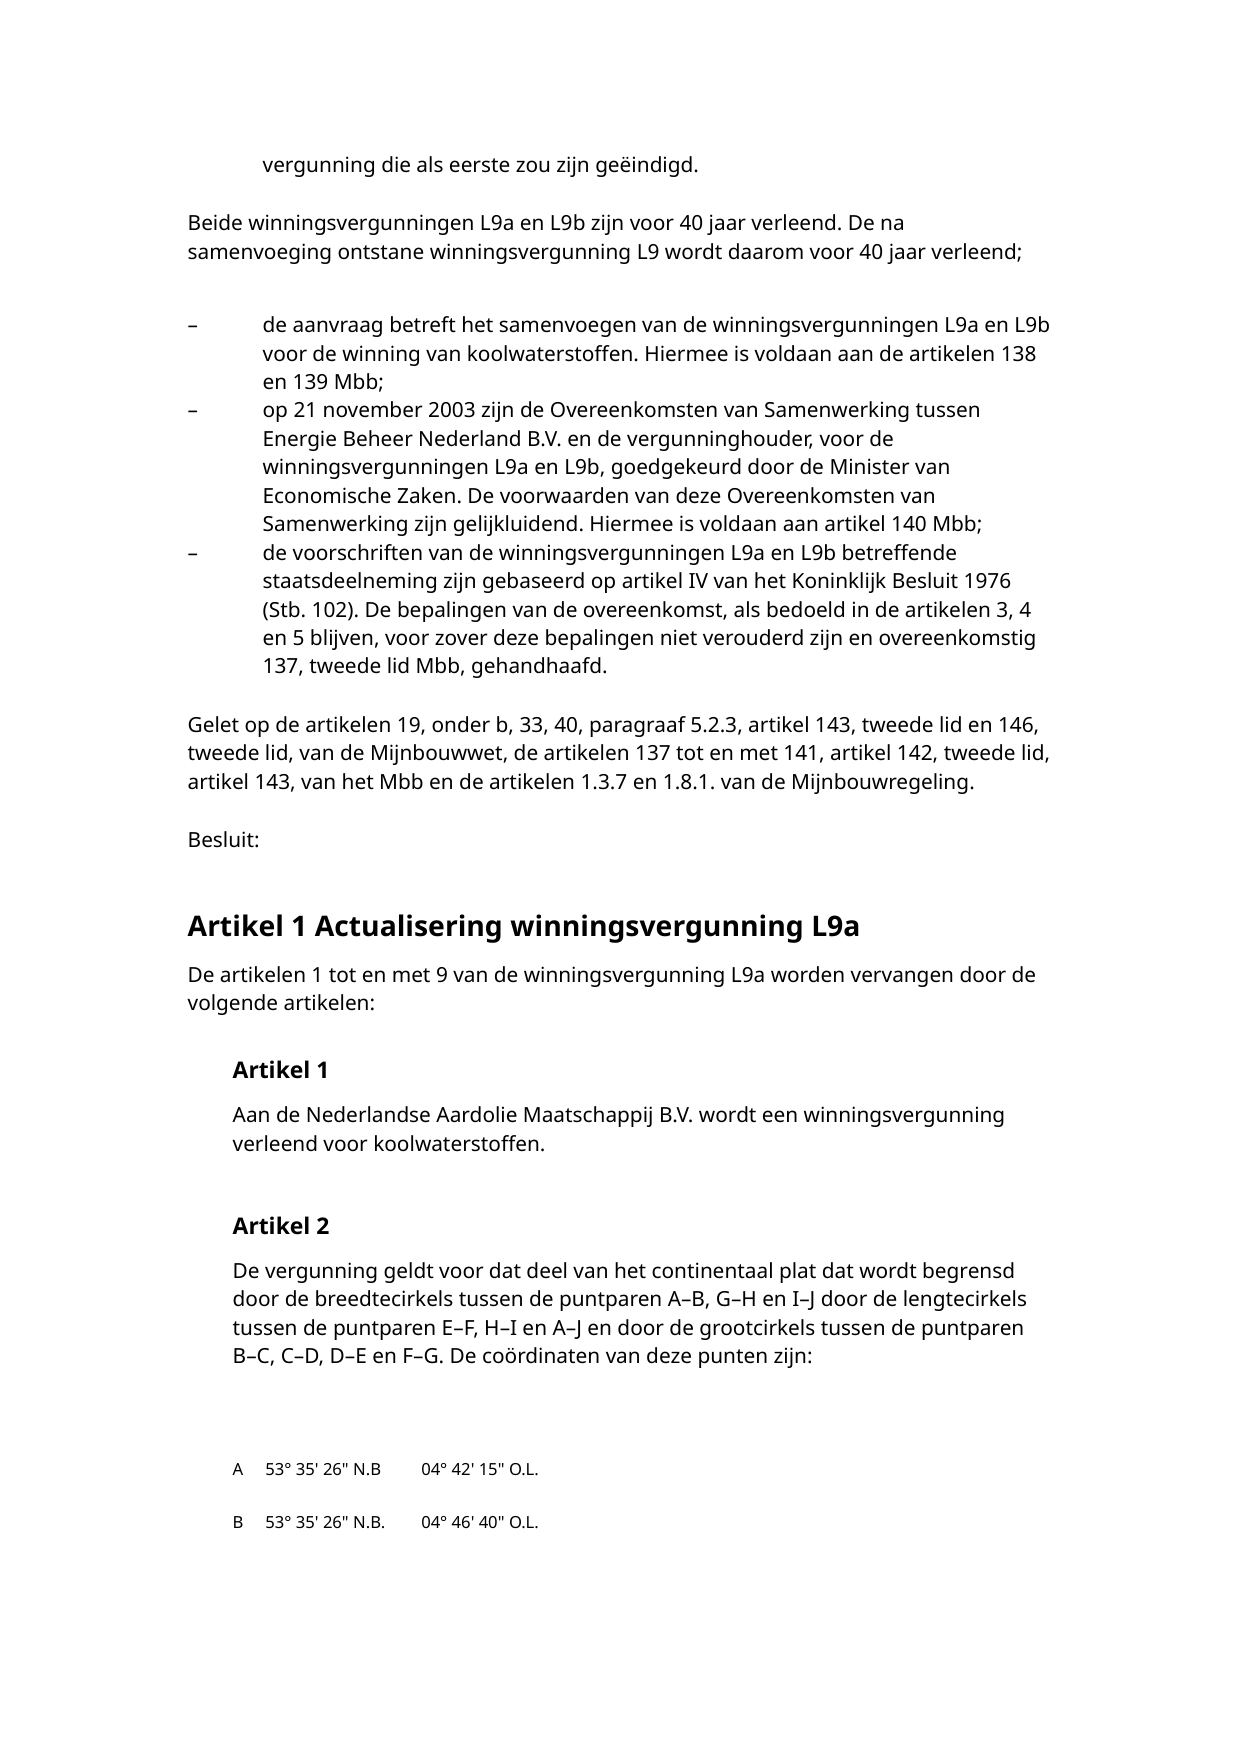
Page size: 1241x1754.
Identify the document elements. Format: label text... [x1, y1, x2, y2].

subtitle Artikel 1 Actualisering winningsvergunning L9a [187, 906, 1053, 945]
text Besluit: [187, 825, 1053, 854]
subtitle Artikel 1 [232, 1054, 1053, 1086]
subtitle Artikel 2 [232, 1210, 1053, 1241]
list op 21 november 2003 zijn de Overeenkomsten van Samenwerking tussen Energie Beheer Nederland B.V. en de vergunninghouder, voor de winningsvergunningen L9a en L9b, goedgekeurd door de Minister van Economische Zaken. De voorwaarden van deze Overeenkomsten van Samenwerking zijn gelijkluidend. Hiermee is voldaan aan artikel 140 Mbb; [187, 396, 1053, 538]
table_header A [233, 1458, 265, 1511]
text Beide winningsvergunningen L9a en L9b zijn voor 40 jaar verleend. De na samenvoeging ontstane winningsvergunning L9 wordt daarom voor 40 jaar verleend; [187, 208, 1053, 265]
list de voorschriften van de winningsvergunningen L9a en L9b betreffende staatsdeelneming zijn gebaseerd op artikel IV van het Koninklijk Besluit 1976 (Stb. 102). De bepalingen van de overeenkomst, als bedoeld in de artikelen 3, 4 en 5 blijven, voor zover deze bepalingen niet verouderd zijn en overeenkomstig 137, tweede lid Mbb, gehandhaafd. [187, 538, 1053, 680]
text De artikelen 1 tot en met 9 van de winningsvergunning L9a worden vervangen door de volgende artikelen: [187, 960, 1053, 1017]
table_cell 04° 46' 40" O.L. [421, 1511, 1053, 1563]
text De vergunning geldt voor dat deel van het continentaal plat dat wordt begrensd door de breedtecirkels tussen de puntparen A–B, G–H en I–J door de lengtecirkels tussen de puntparen E–F, H–I en A–J en door de grootcirkels tussen de puntparen B–C, C–D, D–E en F–G. De coördinaten van deze punten zijn: [232, 1256, 1053, 1370]
text Gelet op de artikelen 19, onder b, 33, 40, paragraaf 5.2.3, artikel 143, tweede lid en 146, tweede lid, van de Mijnbouwwet, de artikelen 137 tot en met 141, artikel 142, tweede lid, artikel 143, van het Mbb en de artikelen 1.3.7 en 1.8.1. van de Mijnbouwregeling. [187, 710, 1053, 795]
text Aan de Nederlandse Aardolie Maatschappij B.V. wordt een winningsvergunning verleend voor koolwaterstoffen. [232, 1101, 1053, 1157]
list de aanvraag betreft het samenvoegen van de winningsvergunningen L9a en L9b voor de winning van koolwaterstoffen. Hiermee is voldaan aan de artikelen 138 en 139 Mbb; [187, 310, 1053, 396]
table_cell B [233, 1511, 265, 1563]
table_header 53° 35' 26" N.B [265, 1458, 421, 1511]
table_header 04° 42' 15" O.L. [421, 1458, 1053, 1511]
table_cell 53° 35' 26" N.B. [265, 1511, 421, 1563]
list vergunning die als eerste zou zijn geëindigd. [187, 150, 1053, 178]
